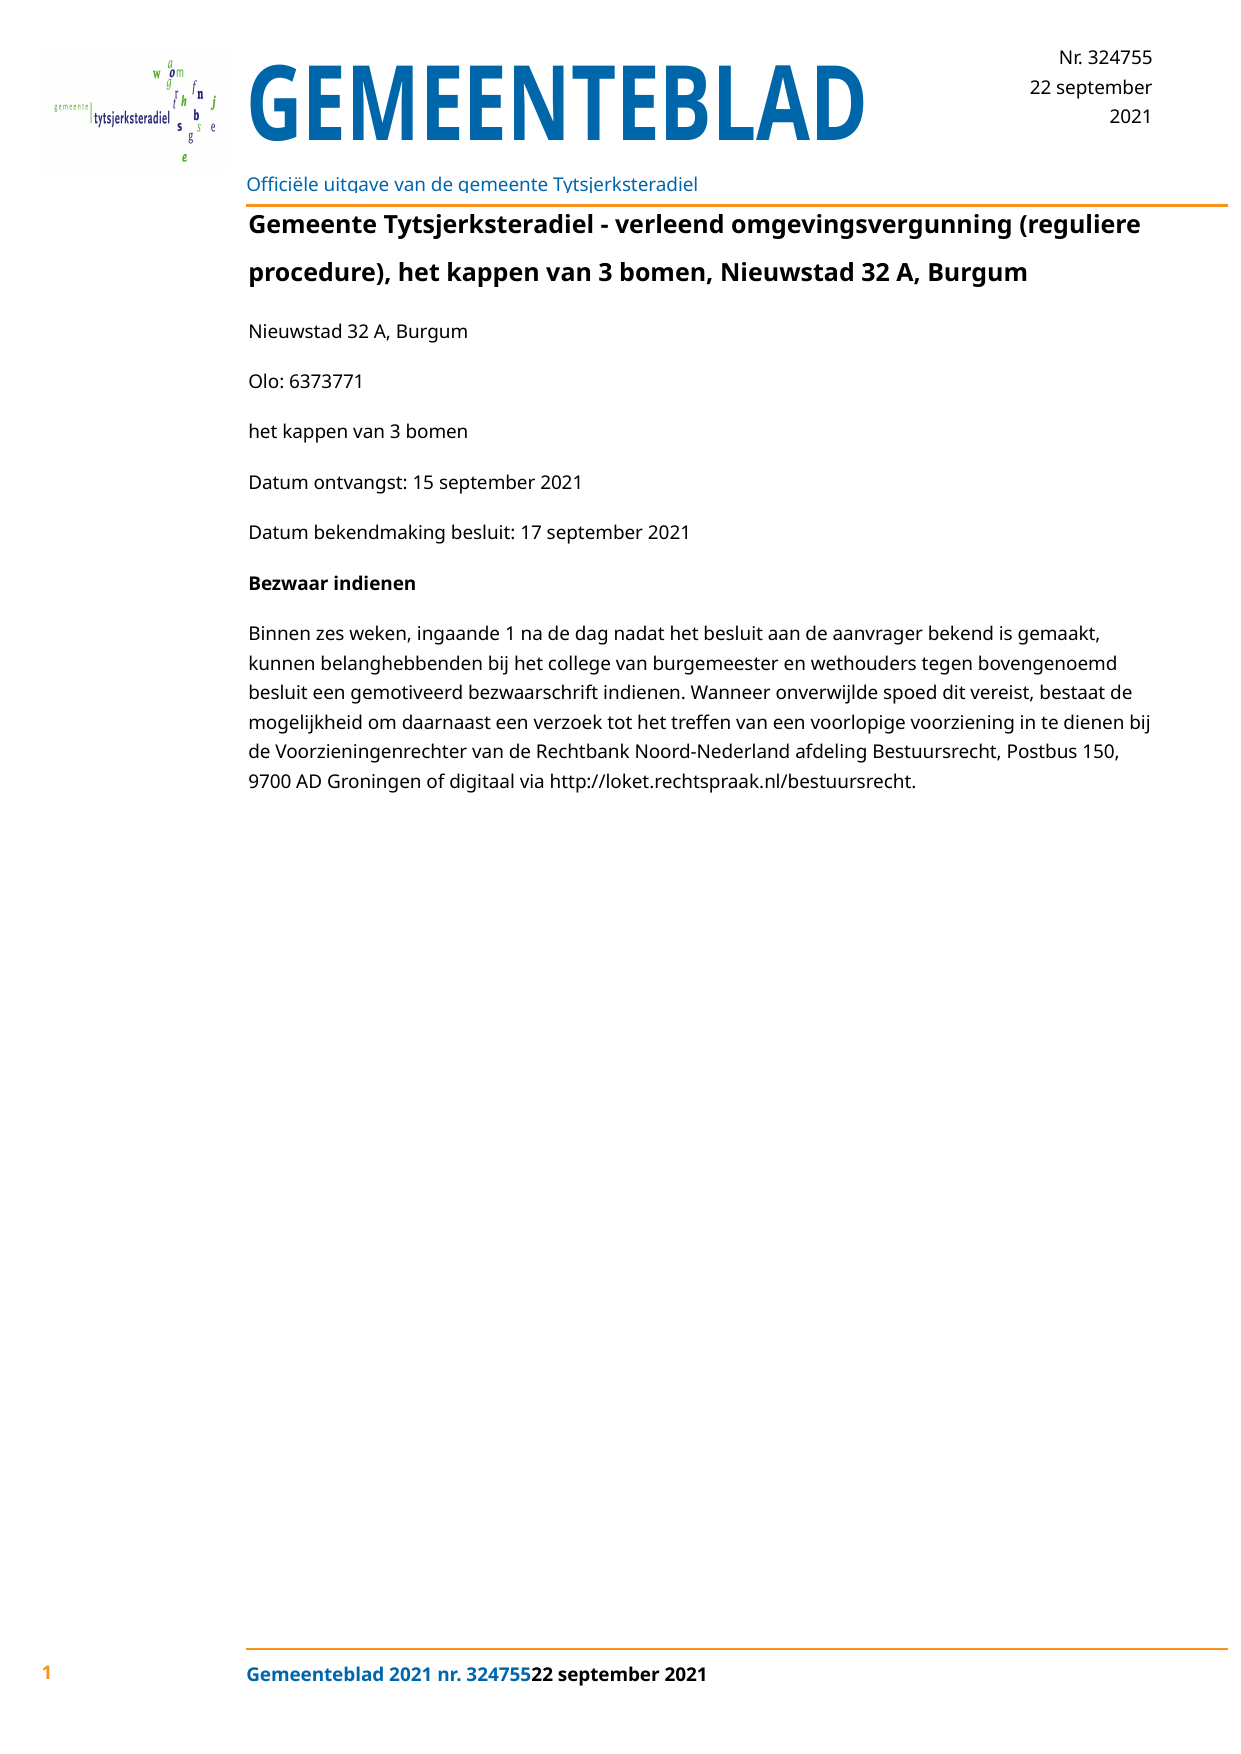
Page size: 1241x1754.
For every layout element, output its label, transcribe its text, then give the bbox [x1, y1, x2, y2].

text Binnen zes weken, ingaande 1 na de dag nadat het besluit aan de aanvrager bekend is gemaakt, kunnen belanghebbenden bij het college van burgemeester en wethouders tegen bovengenoemd besluit een gemotiveerd bezwaarschrift indienen. Wanneer onverwijlde spoed dit vereist, bestaat de mogelijkheid om daarnaast een verzoek tot het treffen van een voorlopige voorziening in te dienen bij de Voorzieningenrechter van de Rechtbank Noord-Nederland afdeling Bestuursrecht, Postbus 150, 9700 AD Groningen of digitaal via http://loket.rechtspraak.nl/bestuursrecht. [248, 620, 1152, 794]
text Olo: 6373771 [248, 368, 1152, 394]
text Gemeente Tytsjerksteradiel - verleend omgevingsvergunning (reguliere procedure), het kappen van 3 bomen, Nieuwstad 32 A, Burgum [248, 207, 1152, 288]
text het kappen van 3 bomen [248, 419, 1152, 444]
text Nieuwstad 32 A, Burgum [248, 318, 1152, 344]
text Bezwaar indienen [248, 570, 1152, 596]
text Datum ontvangst: 15 september 2021 [248, 469, 1152, 495]
text Datum bekendmaking besluit: 17 september 2021 [248, 519, 1152, 545]
picture [41, 47, 231, 172]
